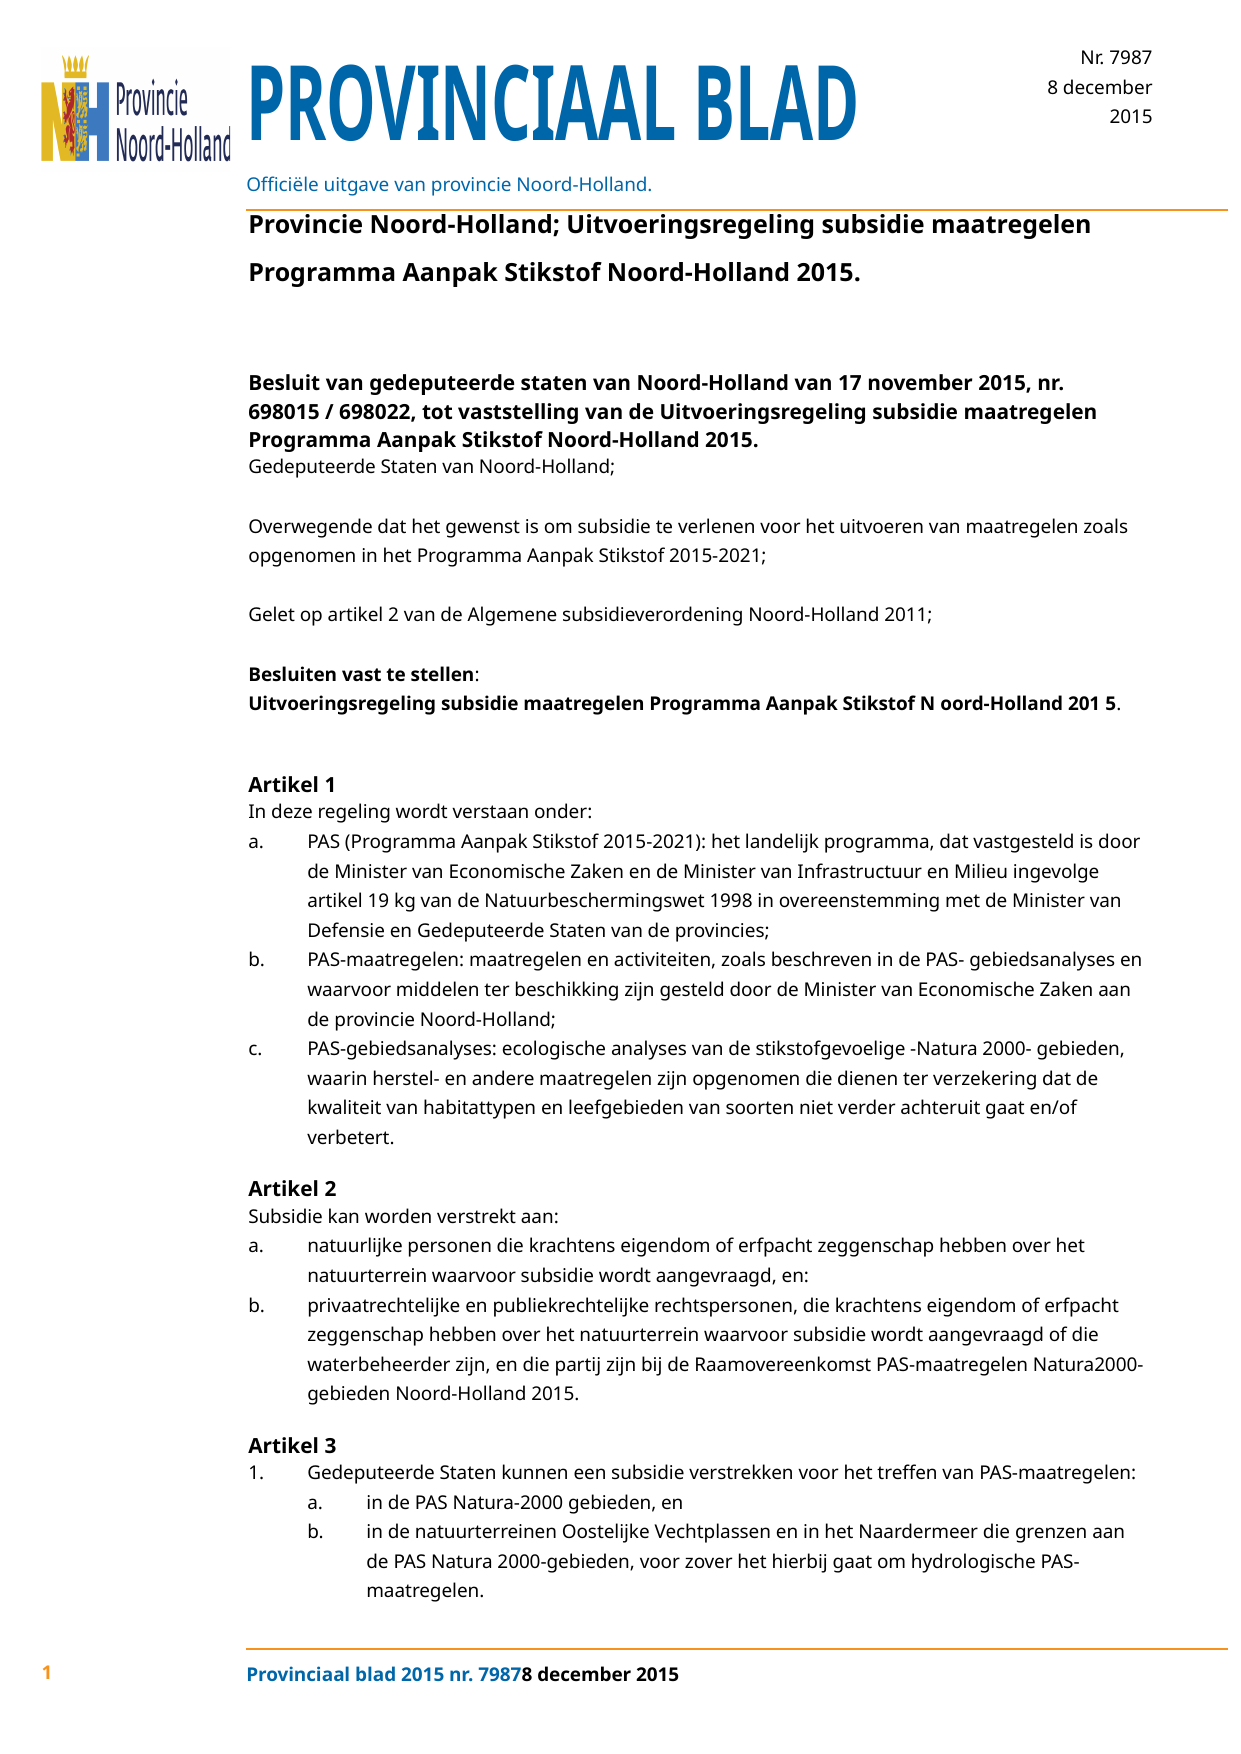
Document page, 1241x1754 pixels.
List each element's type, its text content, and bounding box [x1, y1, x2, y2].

list in de PAS Natura-2000 gebieden, en [307, 1489, 1152, 1515]
text Uitvoeringsregeling subsidie maatregelen Programma Aanpak Stikstof N oord-Holland 201 5. [248, 690, 1152, 716]
text Provincie Noord-Holland; Uitvoeringsregeling subsidie maatregelen Programma Aanpak Stikstof Noord-Holland 2015. [248, 211, 1152, 288]
list Gedeputeerde Staten kunnen een subsidie verstrekken voor het treffen van PAS-maatregelen: [248, 1459, 1152, 1485]
list natuurlijke personen die krachtens eigendom of erfpacht zeggenschap hebben over het natuurterrein waarvoor subsidie wordt aangevraagd, en: [248, 1233, 1152, 1288]
list PAS (Programma Aanpak Stikstof 2015-2021): het landelijk programma, dat vastgesteld is door de Minister van Economische Zaken en de Minister van Infrastructuur en Milieu ingevolge artikel 19 kg van de Natuurbeschermingswet 1998 in overeenstemming met de Minister van Defensie en Gedeputeerde Staten van de provincies; [248, 828, 1152, 943]
text Besluiten vast te stellen: [248, 661, 1152, 686]
list privaatrechtelijke en publiekrechtelijke rechtspersonen, die krachtens eigendom of erfpacht zeggenschap hebben over het natuurterrein waarvoor subsidie wordt aangevraagd of die waterbeheerder zijn, en die partij zijn bij de Raamovereenkomst PAS-maatregelen Natura2000-gebieden Noord-Holland 2015. [248, 1292, 1152, 1406]
text Gedeputeerde Staten van Noord-Holland; [248, 454, 1152, 479]
picture [41, 47, 231, 172]
list in de natuurterreinen Oostelijke Vechtplassen en in het Naardermeer die grenzen aan de PAS Natura 2000-gebieden, voor zover het hierbij gaat om hydrologische PAS-maatregelen. [307, 1518, 1152, 1603]
text Artikel 2 [248, 1174, 1152, 1203]
text Artikel 3 [248, 1431, 1152, 1459]
list PAS-maatregelen: maatregelen en activiteiten, zoals beschreven in de PAS- gebiedsanalyses en waarvoor middelen ter beschikking zijn gesteld door de Minister van Economische Zaken aan de provincie Noord-Holland; [248, 947, 1152, 1032]
text Subsidie kan worden verstrekt aan: [248, 1203, 1152, 1229]
text Artikel 1 [248, 770, 1152, 799]
text Gelet op artikel 2 van de Algemene subsidieverordening Noord-Holland 2011; [248, 602, 1152, 627]
text Overwegende dat het gewenst is om subsidie te verlenen voor het uitvoeren van maatregelen zoals opgenomen in het Programma Aanpak Stikstof 2015-2021; [248, 513, 1152, 568]
list PAS-gebiedsanalyses: ecologische analyses van de stikstofgevoelige -Natura 2000- gebieden, waarin herstel- en andere maatregelen zijn opgenomen die dienen ter verzekering dat de kwaliteit van habitattypen en leefgebieden van soorten niet verder achteruit gaat en/of verbetert. [248, 1035, 1152, 1150]
text In deze regeling wordt verstaan onder: [248, 799, 1152, 824]
text Besluit van gedeputeerde staten van Noord-Holland van 17 november 2015, nr. 698015 / 698022, tot vaststelling van de Uitvoeringsregeling subsidie maatregelen Programma Aanpak Stikstof Noord-Holland 2015. [248, 368, 1152, 454]
